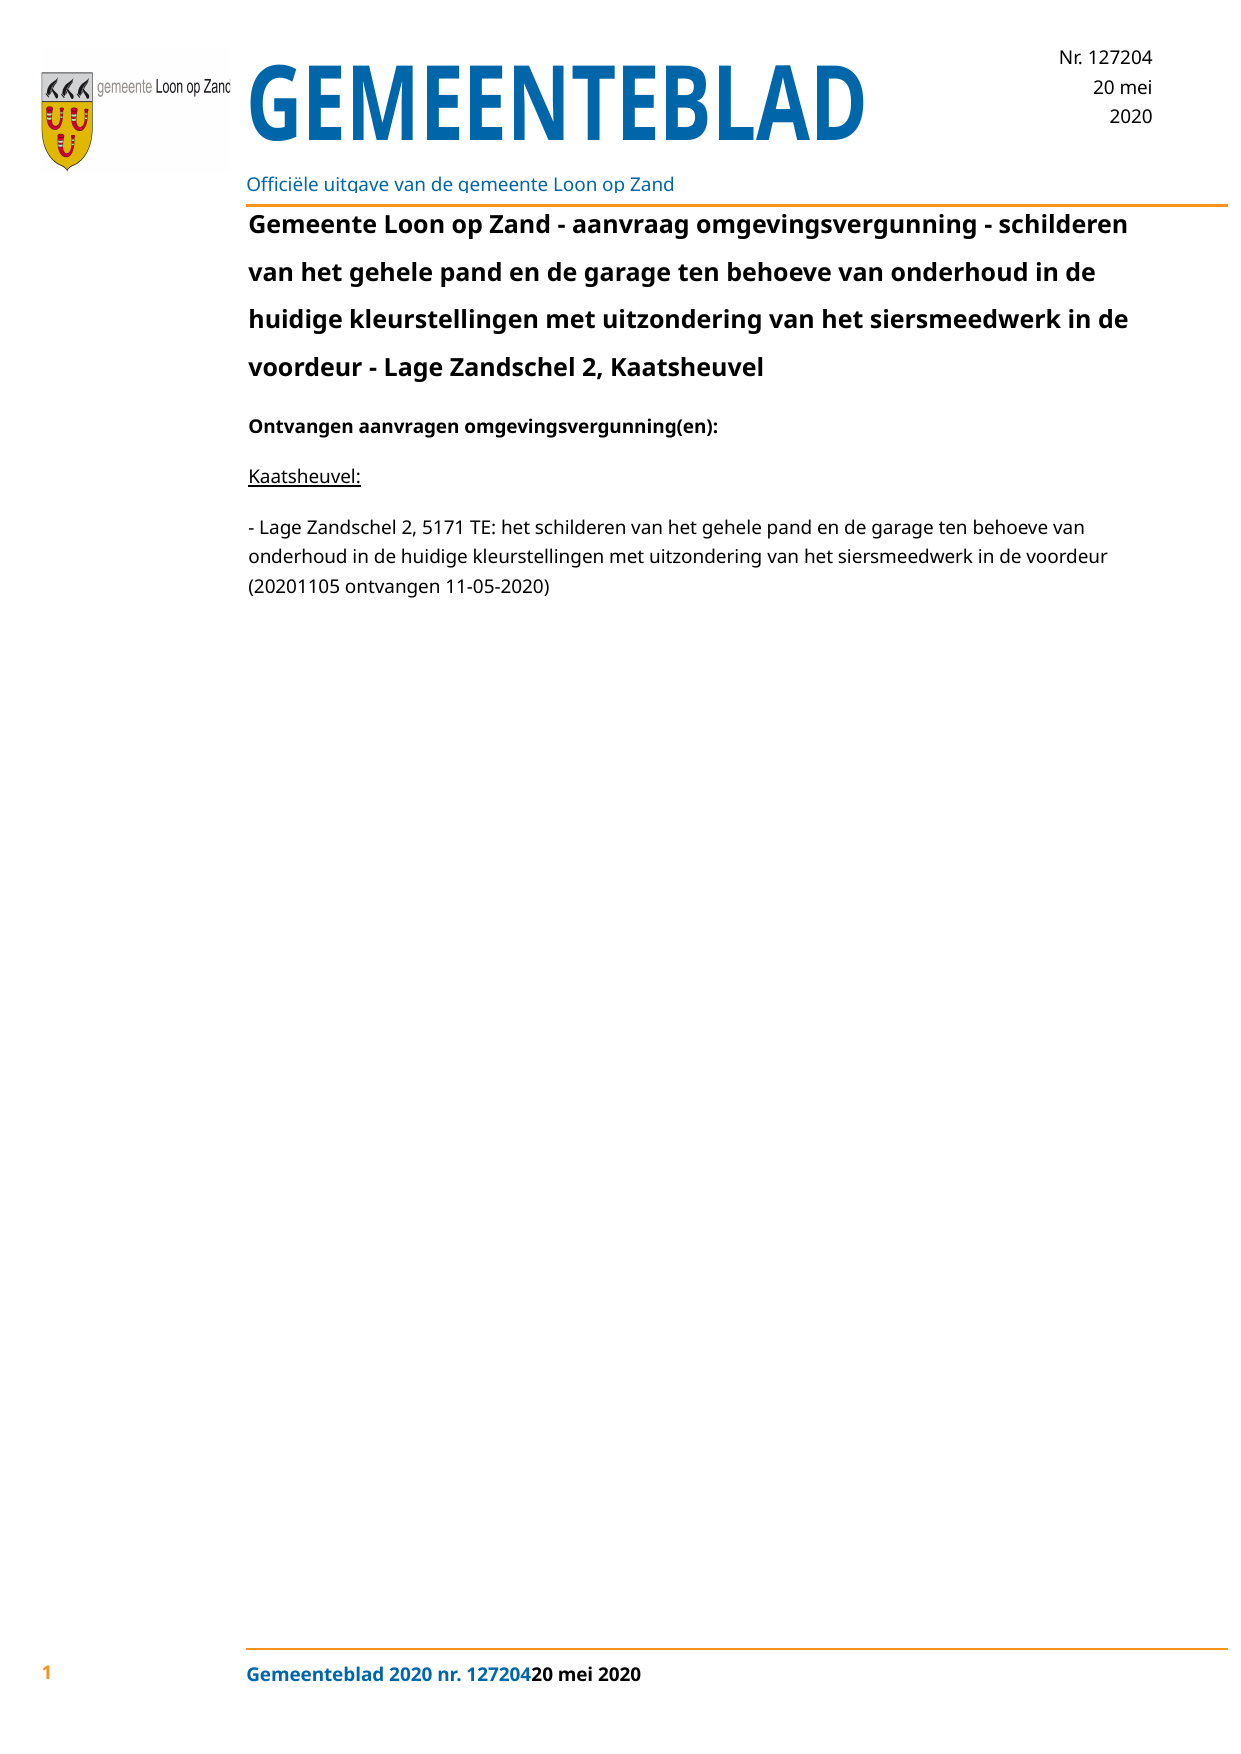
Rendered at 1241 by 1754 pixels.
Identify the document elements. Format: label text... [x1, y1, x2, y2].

text Kaatsheuvel: [248, 463, 1152, 489]
text - Lage Zandschel 2, 5171 TE: het schilderen van het gehele pand en de garage ten behoeve van onderhoud in de huidige kleurstellingen met uitzondering van het siersmeedwerk in de voordeur (20201105 ontvangen 11-05-2020) [248, 514, 1152, 599]
text Gemeente Loon op Zand - aanvraag omgevingsvergunning - schilderen van het gehele pand en de garage ten behoeve van onderhoud in de huidige kleurstellingen met uitzondering van het siersmeedwerk in de voordeur - Lage Zandschel 2, Kaatsheuvel [248, 207, 1152, 384]
picture [41, 47, 231, 172]
text Ontvangen aanvragen omgevingsvergunning(en): [248, 413, 1152, 439]
